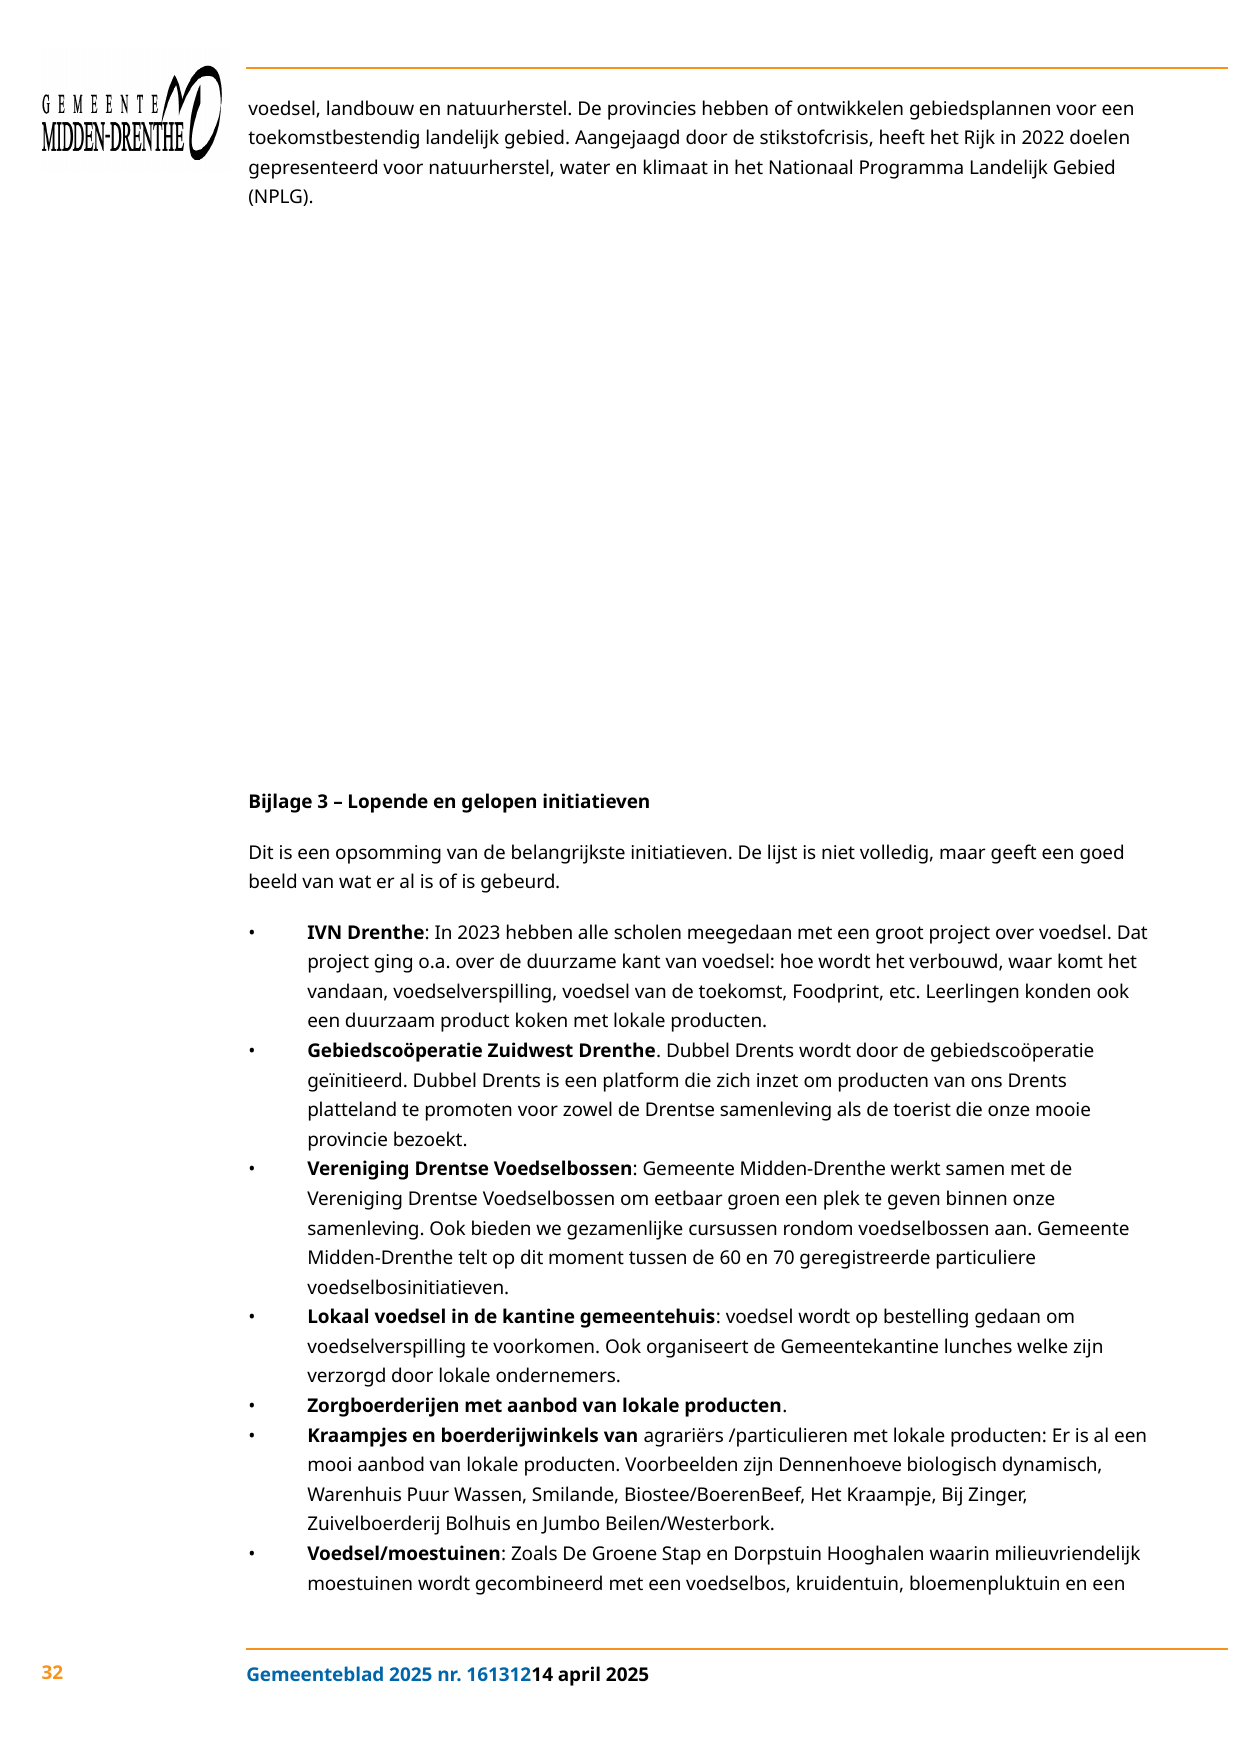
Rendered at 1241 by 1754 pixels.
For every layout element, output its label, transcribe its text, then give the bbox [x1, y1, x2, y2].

list Voedsel/moestuinen: Zoals De Groene Stap en Dorpstuin Hooghalen waarin milieuvriendelijk moestuinen wordt gecombineerd met een voedselbos, kruidentuin, bloemenpluktuin en een [248, 1540, 1152, 1596]
list Vereniging Drentse Voedselbossen: Gemeente Midden-Drenthe werkt samen met de Vereniging Drentse Voedselbossen om eetbaar groen een plek te geven binnen onze samenleving. Ook bieden we gezamenlijke cursussen rondom voedselbossen aan. Gemeente Midden-Drenthe telt op dit moment tussen de 60 en 70 geregistreerde particuliere voedselbosinitiatieven. [248, 1156, 1152, 1300]
list Zorgboerderijen met aanbod van lokale producten. [248, 1392, 1152, 1418]
text Dit is een opsomming van de belangrijkste initiatieven. De lijst is niet volledig, maar geeft een goed beeld van wat er al is of is gebeurd. [248, 839, 1152, 894]
text Bijlage 3 – Lopende en gelopen initiatieven [248, 788, 1152, 814]
text voedsel, landbouw en natuurherstel. De provincies hebben of ontwikkelen gebiedsplannen voor een toekomstbestendig landelijk gebied. Aangejaagd door de stikstofcrisis, heeft het Rijk in 2022 doelen gepresenteerd voor natuurherstel, water en klimaat in het Nationaal Programma Landelijk Gebied (NPLG). [248, 95, 1152, 209]
list Gebiedscoöperatie Zuidwest Drenthe. Dubbel Drents wordt door de gebiedscoöperatie geïnitieerd. Dubbel Drents is een platform die zich inzet om producten van ons Drents platteland te promoten voor zowel de Drentse samenleving als de toerist die onze mooie provincie bezoekt. [248, 1037, 1152, 1152]
list Lokaal voedsel in de kantine gemeentehuis: voedsel wordt op bestelling gedaan om voedselverspilling te voorkomen. Ook organiseert de Gemeentekantine lunches welke zijn verzorgd door lokale ondernemers. [248, 1303, 1152, 1388]
list IVN Drenthe: In 2023 hebben alle scholen meegedaan met een groot project over voedsel. Dat project ging o.a. over de duurzame kant van voedsel: hoe wordt het verbouwd, waar komt het vandaan, voedselverspilling, voedsel van de toekomst, Foodprint, etc. Leerlingen konden ook een duurzaam product koken met lokale producten. [248, 919, 1152, 1033]
list Kraampjes en boerderijwinkels van agrariërs /particulieren met lokale producten: Er is al een mooi aanbod van lokale producten. Voorbeelden zijn Dennenhoeve biologisch dynamisch, Warenhuis Puur Wassen, Smilande, Biostee/BoerenBeef, Het Kraampje, Bij Zinger, Zuivelboerderij Bolhuis en Jumbo Beilen/Westerbork. [248, 1422, 1152, 1536]
picture [41, 47, 231, 172]
